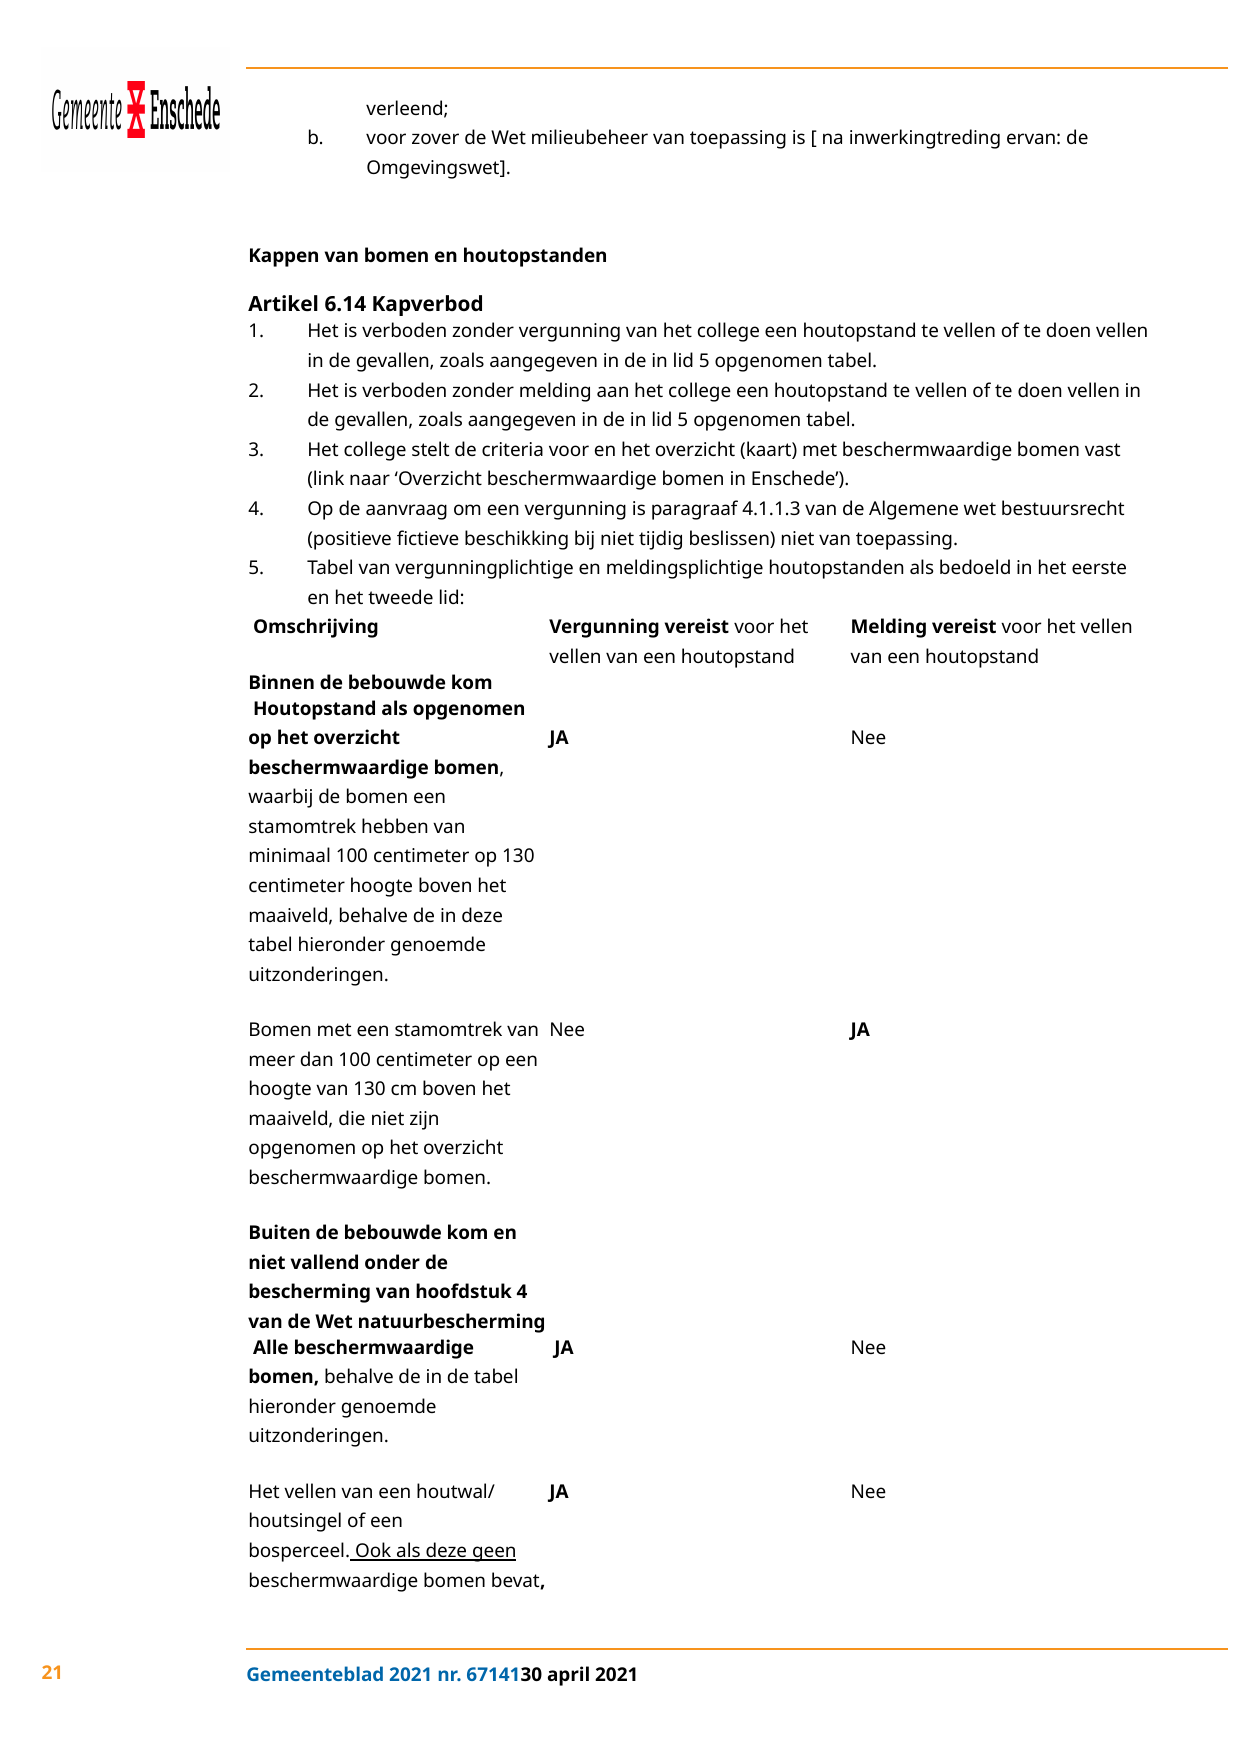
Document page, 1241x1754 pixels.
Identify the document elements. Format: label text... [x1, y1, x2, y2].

table_cell Houtopstand als opgenomen op het overzicht beschermwaardige bomen, waarbij de bomen een stamomtrek hebben van minimaal 100 centimeter op 130 centimeter hoogte boven het maaiveld, behalve de in deze tabel hieronder genoemde uitzonderingen. [248, 695, 549, 1016]
text Kappen van bomen en houtopstanden [248, 243, 1152, 268]
table_cell JA [549, 1334, 850, 1478]
table_cell Binnen de bebouwde kom [248, 669, 549, 695]
list voor zover de Wet milieubeheer van toepassing is [ na inwerkingtreding ervan: de Omgevingswet]. [307, 124, 1152, 180]
table_cell Buiten de bebouwde kom en niet vallend onder de bescherming van hoofdstuk 4 van de Wet natuurbescherming [248, 1220, 549, 1334]
table_header Omschrijving [248, 614, 549, 669]
text Artikel 6.14 Kapverbod [248, 289, 1152, 318]
table_cell JA [549, 1478, 850, 1592]
list verleend; [307, 95, 1152, 121]
table_cell JA [549, 695, 850, 1016]
table_cell Nee [850, 1478, 1152, 1592]
table_cell [850, 1220, 1152, 1334]
picture [41, 47, 231, 172]
table_cell JA [850, 1016, 1152, 1219]
list Op de aanvraag om een vergunning is paragraaf 4.1.1.3 van de Algemene wet bestuursrecht (positieve fictieve beschikking bij niet tijdig beslissen) niet van toepassing. [248, 495, 1152, 551]
list Tabel van vergunningplichtige en meldingsplichtige houtopstanden als bedoeld in het eerste en het tweede lid: [248, 554, 1152, 610]
table_cell [549, 1220, 850, 1334]
table_cell Alle beschermwaardige bomen, behalve de in de tabel hieronder genoemde uitzonderingen. [248, 1334, 549, 1478]
table_cell [850, 669, 1152, 695]
list Het college stelt de criteria voor en het overzicht (kaart) met beschermwaardige bomen vast (link naar ‘Overzicht beschermwaardige bomen in Enschede’). [248, 436, 1152, 491]
table_cell [549, 669, 850, 695]
table_cell Nee [549, 1016, 850, 1219]
table_header Melding vereist voor het vellen van een houtopstand [850, 614, 1152, 669]
table_cell Het vellen van een houtwal/ houtsingel of een bosperceel. Ook als deze geen beschermwaardige bomen bevat, [248, 1478, 549, 1592]
list Het is verboden zonder vergunning van het college een houtopstand te vellen of te doen vellen in de gevallen, zoals aangegeven in de in lid 5 opgenomen tabel. [248, 318, 1152, 373]
table_cell Bomen met een stamomtrek van meer dan 100 centimeter op een hoogte van 130 cm boven het maaiveld, die niet zijn opgenomen op het overzicht beschermwaardige bomen. [248, 1016, 549, 1219]
list Het is verboden zonder melding aan het college een houtopstand te vellen of te doen vellen in de gevallen, zoals aangegeven in de in lid 5 opgenomen tabel. [248, 377, 1152, 432]
table_cell Nee [850, 695, 1152, 1016]
table_cell Nee [850, 1334, 1152, 1478]
table_header Vergunning vereist voor het vellen van een houtopstand [549, 614, 850, 669]
